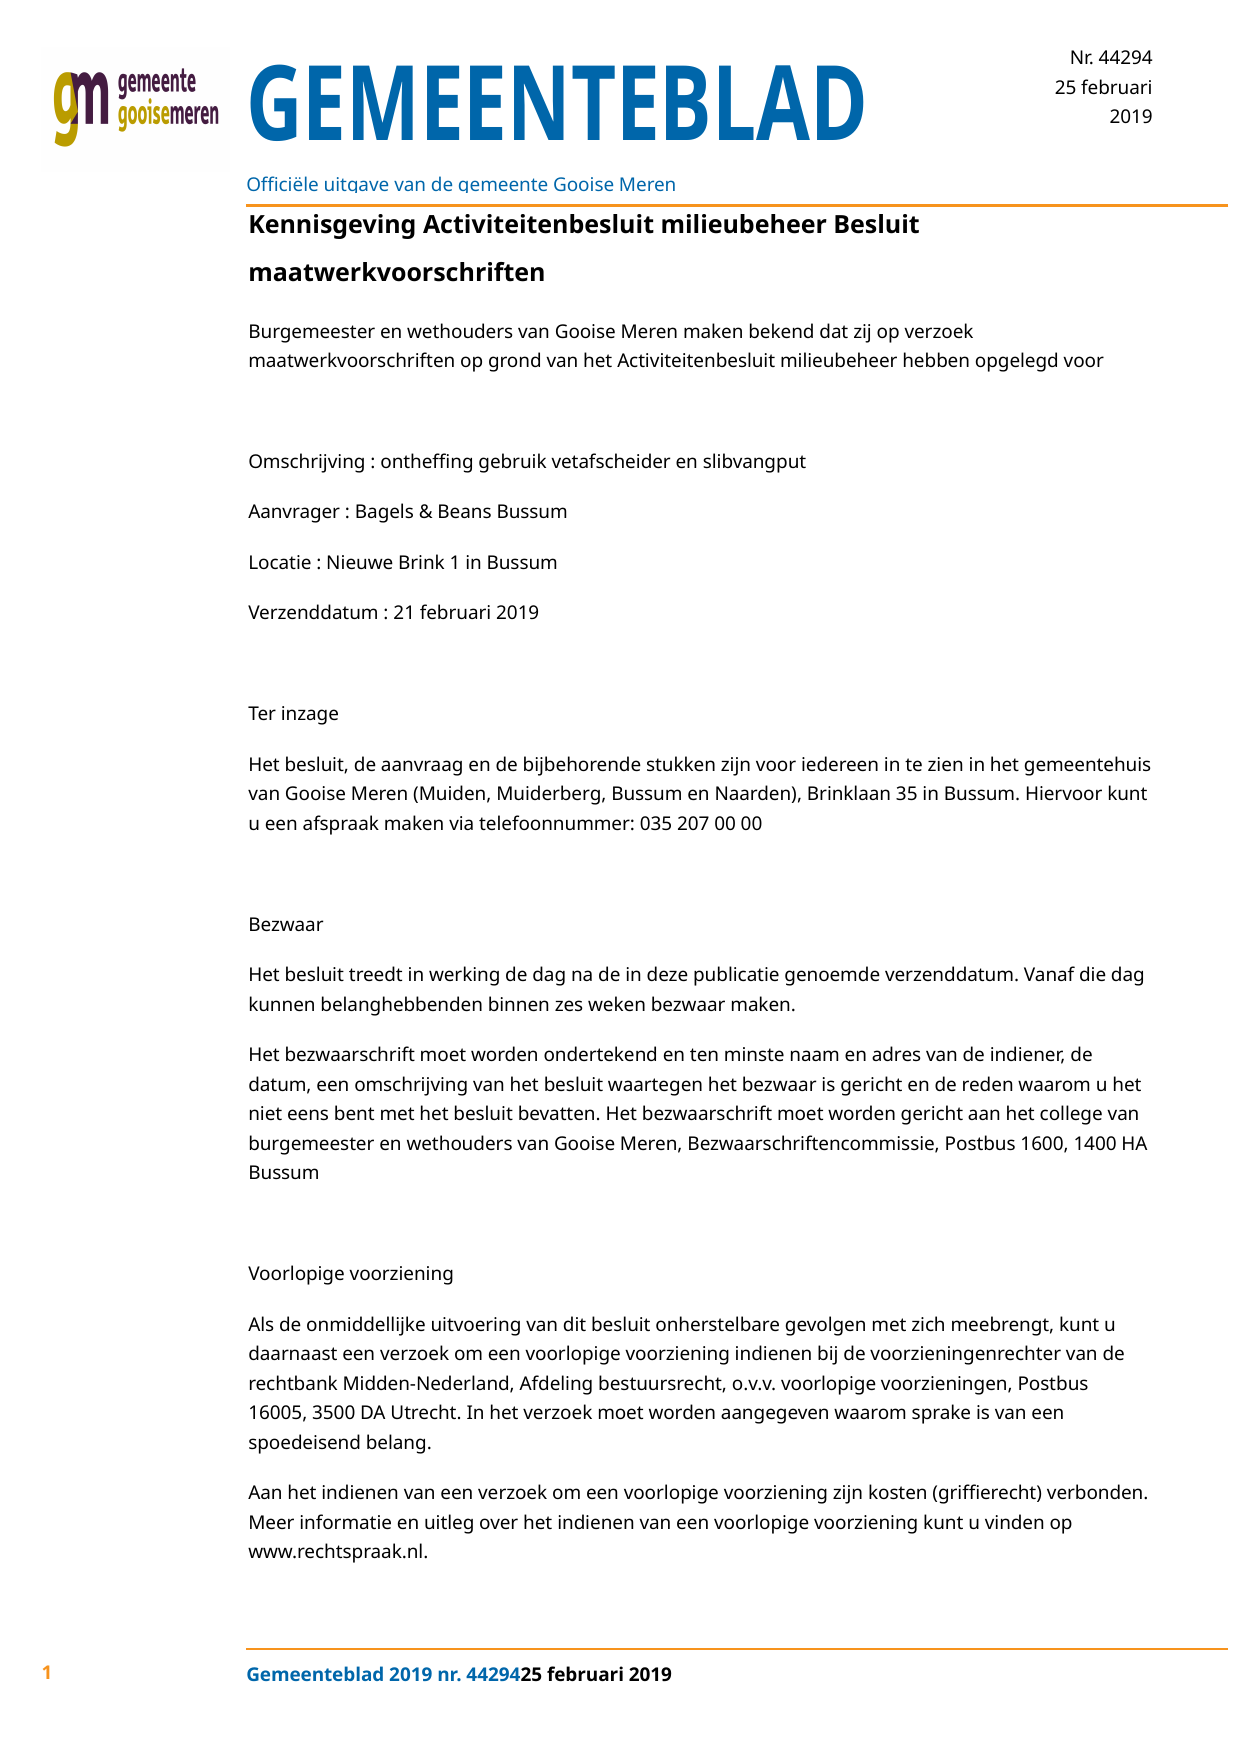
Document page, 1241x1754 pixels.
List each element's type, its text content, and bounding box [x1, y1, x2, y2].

text Locatie : Nieuwe Brink 1 in Bussum [248, 549, 1152, 575]
text Het besluit treedt in werking de dag na de in deze publicatie genoemde verzenddatum. Vanaf die dag kunnen belanghebbenden binnen zes weken bezwaar maken. [248, 961, 1152, 1017]
text Als de onmiddellijke uitvoering van dit besluit onherstelbare gevolgen met zich meebrengt, kunt u daarnaast een verzoek om een voorlopige voorziening indienen bij de voorzieningenrechter van de rechtbank Midden-Nederland, Afdeling bestuursrecht, o.v.v. voorlopige voorzieningen, Postbus 16005, 3500 DA Utrecht. In het verzoek moet worden aangegeven waarom sprake is van een spoedeisend belang. [248, 1311, 1152, 1455]
text Het bezwaarschrift moet worden ondertekend en ten minste naam en adres van de indiener, de datum, een omschrijving van het besluit waartegen het bezwaar is gericht en de reden waarom u het niet eens bent met het besluit bevatten. Het bezwaarschrift moet worden gericht aan het college van burgemeester en wethouders van Gooise Meren, Bezwaarschriftencommissie, Postbus 1600, 1400 HA Bussum [248, 1041, 1152, 1185]
text Ter inzage [248, 700, 1152, 726]
text Burgemeester en wethouders van Gooise Meren maken bekend dat zij op verzoek maatwerkvoorschriften op grond van het Activiteitenbesluit milieubeheer hebben opgelegd voor [248, 318, 1152, 373]
text Het besluit, de aanvraag en de bijbehorende stukken zijn voor iedereen in te zien in het gemeentehuis van Gooise Meren (Muiden, Muiderberg, Bussum en Naarden), Brinklaan 35 in Bussum. Hiervoor kunt u een afspraak maken via telefoonnummer: 035 207 00 00 [248, 751, 1152, 836]
text Voorlopige voorziening [248, 1260, 1152, 1286]
text Aanvrager : Bagels & Beans Bussum [248, 499, 1152, 524]
text Aan het indienen van een verzoek om een voorlopige voorziening zijn kosten (griffierecht) verbonden. Meer informatie en uitleg over het indienen van een voorlopige voorziening kunt u vinden op www.rechtspraak.nl. [248, 1479, 1152, 1564]
text Omschrijving : ontheffing gebruik vetafscheider en slibvangput [248, 448, 1152, 474]
text Bezwaar [248, 911, 1152, 937]
picture [41, 47, 231, 172]
text Verzenddatum : 21 februari 2019 [248, 599, 1152, 625]
text Kennisgeving Activiteitenbesluit milieubeheer Besluit maatwerkvoorschriften [248, 207, 1152, 288]
